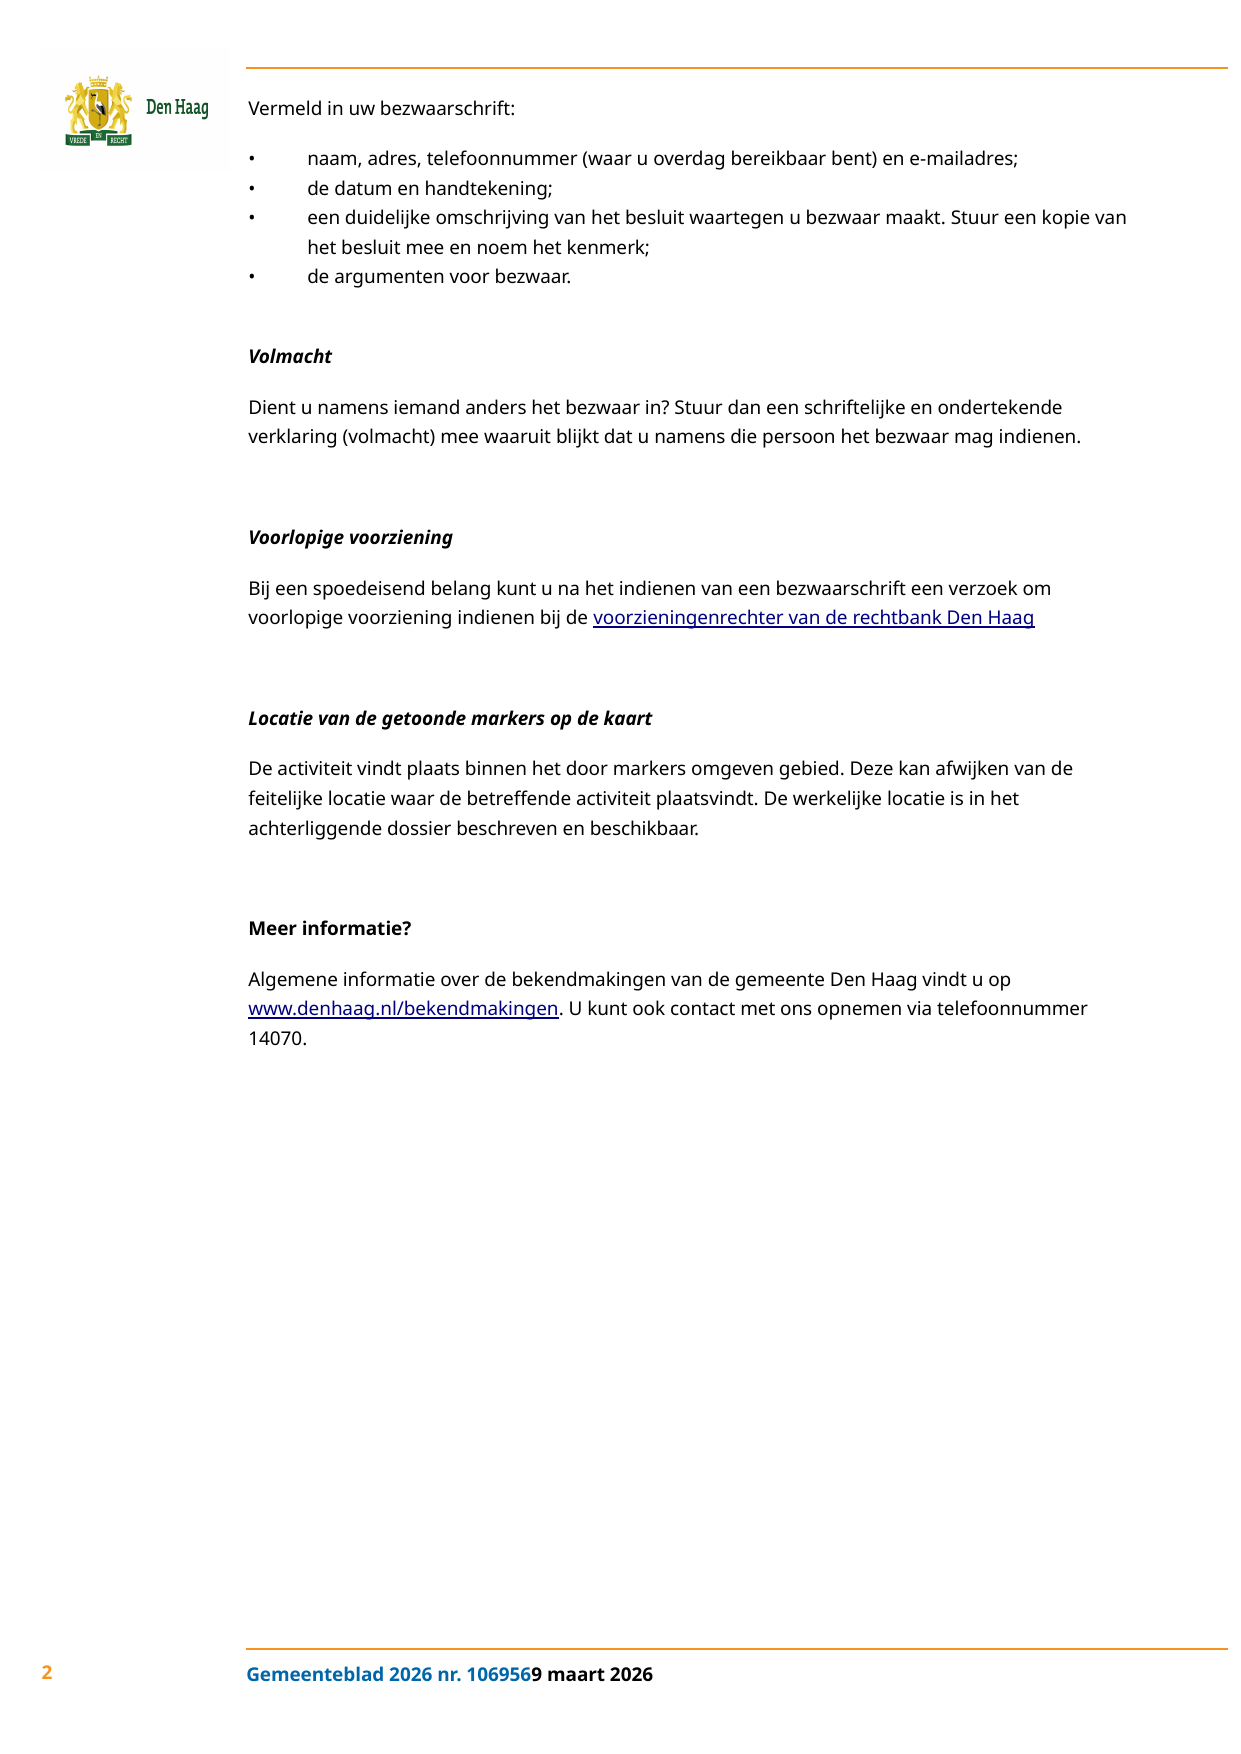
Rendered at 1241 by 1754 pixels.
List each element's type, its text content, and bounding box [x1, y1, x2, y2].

picture [41, 47, 231, 172]
text Locatie van de getoonde markers op de kaart [248, 705, 1152, 731]
text Voorlopige voorziening [248, 524, 1152, 550]
text Dient u namens iemand anders het bezwaar in? Stuur dan een schriftelijke en ondertekende verklaring (volmacht) mee waaruit blijkt dat u namens die persoon het bezwaar mag indienen. [248, 394, 1152, 449]
text Algemene informatie over de bekendmakingen van de gemeente Den Haag vindt u op www.denhaag.nl/bekendmakingen. U kunt ook contact met ons opnemen via telefoonnummer 14070. [248, 966, 1152, 1051]
text Meer informatie? [248, 916, 1152, 941]
text De activiteit vindt plaats binnen het door markers omgeven gebied. Deze kan afwijken van de feitelijke locatie waar de betreffende activiteit plaatsvindt. De werkelijke locatie is in het achterliggende dossier beschreven en beschikbaar. [248, 756, 1152, 841]
list een duidelijke omschrijving van het besluit waartegen u bezwaar maakt. Stuur een kopie van het besluit mee en noem het kenmerk; [248, 204, 1152, 260]
text Volmacht [248, 343, 1152, 369]
list de argumenten voor bezwaar. [248, 263, 1152, 289]
text Vermeld in uw bezwaarschrift: [248, 95, 1152, 121]
list de datum en handtekening; [248, 175, 1152, 201]
text Bij een spoedeisend belang kunt u na het indienen van een bezwaarschrift een verzoek om voorlopige voorziening indienen bij de voorzieningenrechter van de rechtbank Den Haag [248, 575, 1152, 630]
list naam, adres, telefoonnummer (waar u overdag bereikbaar bent) en e-mailadres; [248, 145, 1152, 171]
